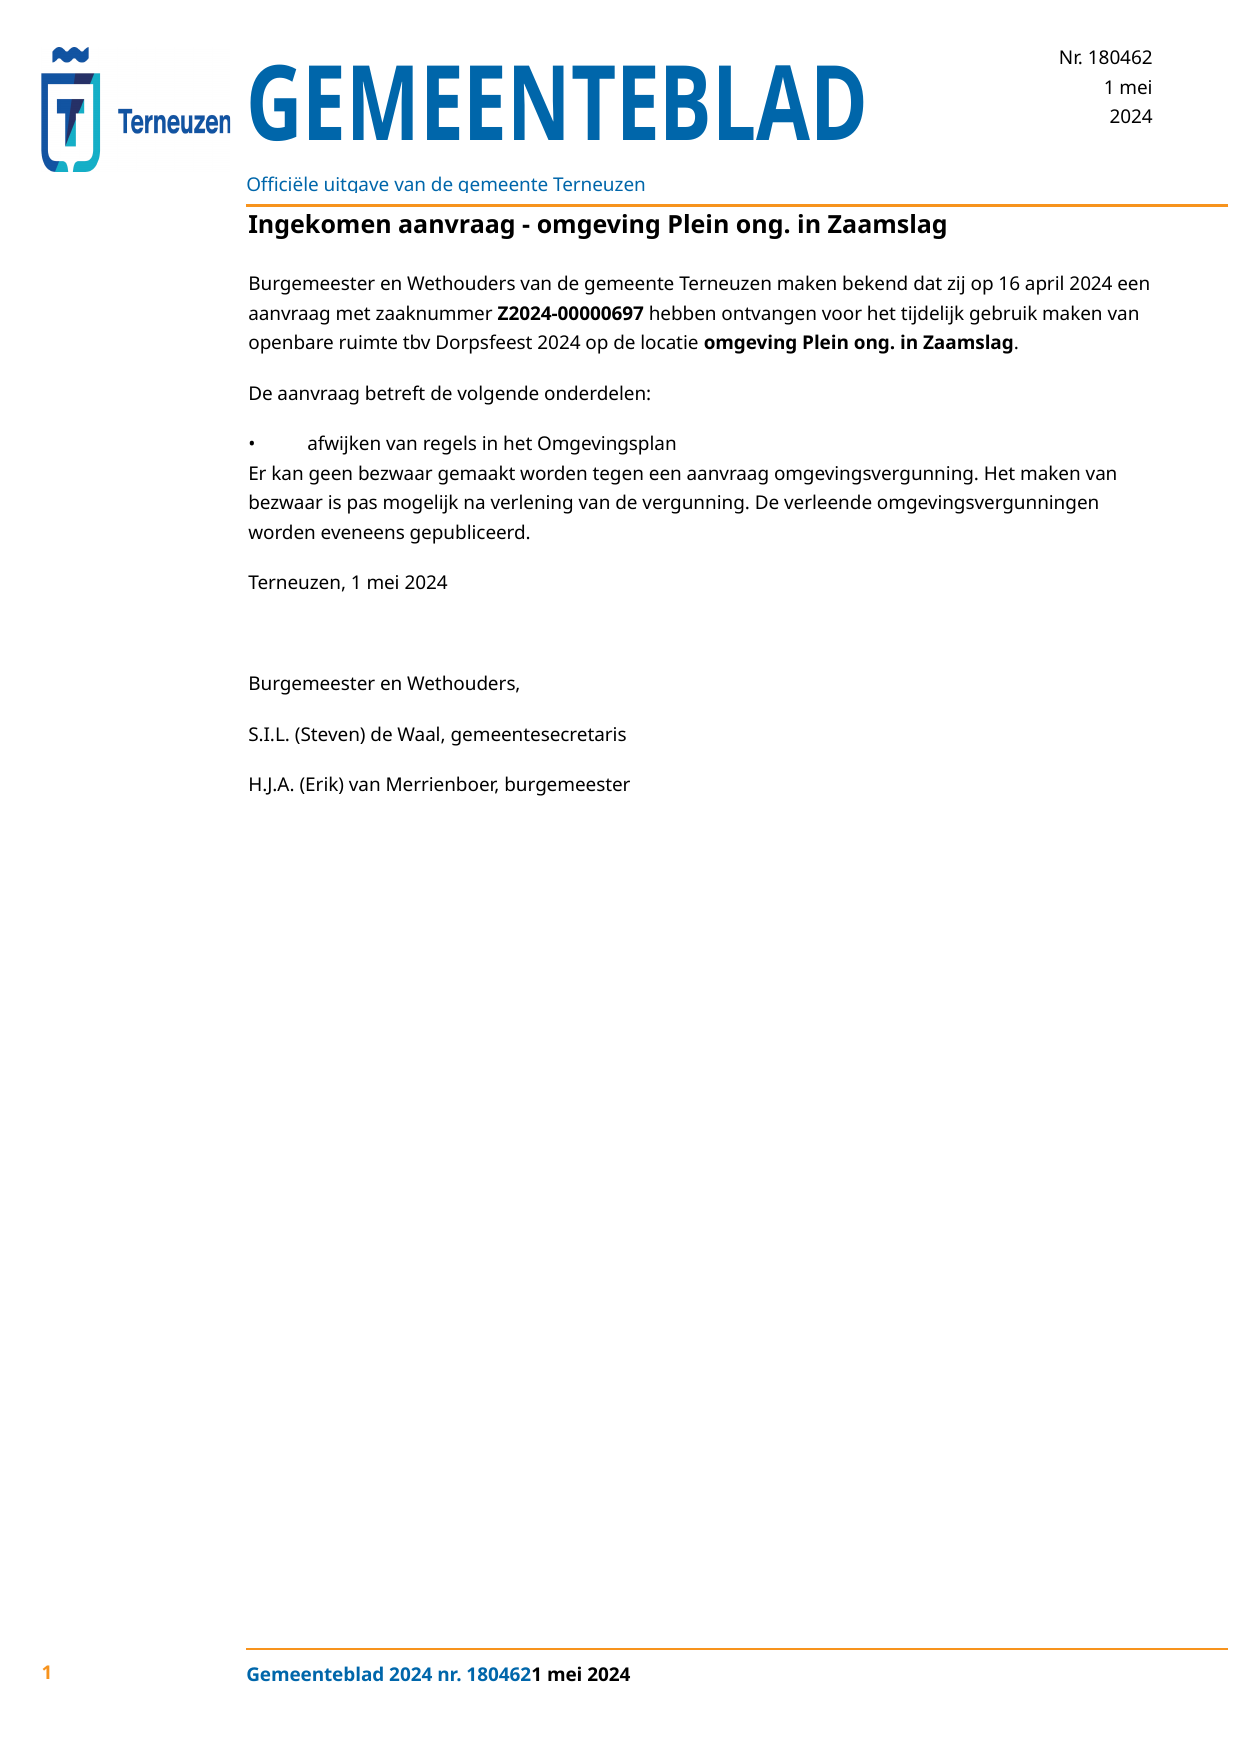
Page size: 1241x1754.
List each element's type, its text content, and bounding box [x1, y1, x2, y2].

text S.I.L. (Steven) de Waal, gemeentesecretaris [248, 721, 1152, 746]
picture [41, 47, 231, 172]
text Terneuzen, 1 mei 2024 [248, 569, 1152, 595]
text Ingekomen aanvraag - omgeving Plein ong. in Zaamslag [248, 207, 1152, 241]
text Burgemeester en Wethouders, [248, 670, 1152, 696]
text Er kan geen bezwaar gemaakt worden tegen een aanvraag omgevingsvergunning. Het maken van bezwaar is pas mogelijk na verlening van de vergunning. De verleende omgevingsvergunningen worden eveneens gepubliceerd. [248, 460, 1152, 545]
text De aanvraag betreft de volgende onderdelen: [248, 380, 1152, 406]
list afwijken van regels in het Omgevingsplan [248, 430, 1152, 456]
text H.J.A. (Erik) van Merrienboer, burgemeester [248, 771, 1152, 797]
text Burgemeester en Wethouders van de gemeente Terneuzen maken bekend dat zij op 16 april 2024 een aanvraag met zaaknummer Z2024-00000697 hebben ontvangen voor het tijdelijk gebruik maken van openbare ruimte tbv Dorpsfeest 2024 op de locatie omgeving Plein ong. in Zaamslag. [248, 270, 1152, 355]
